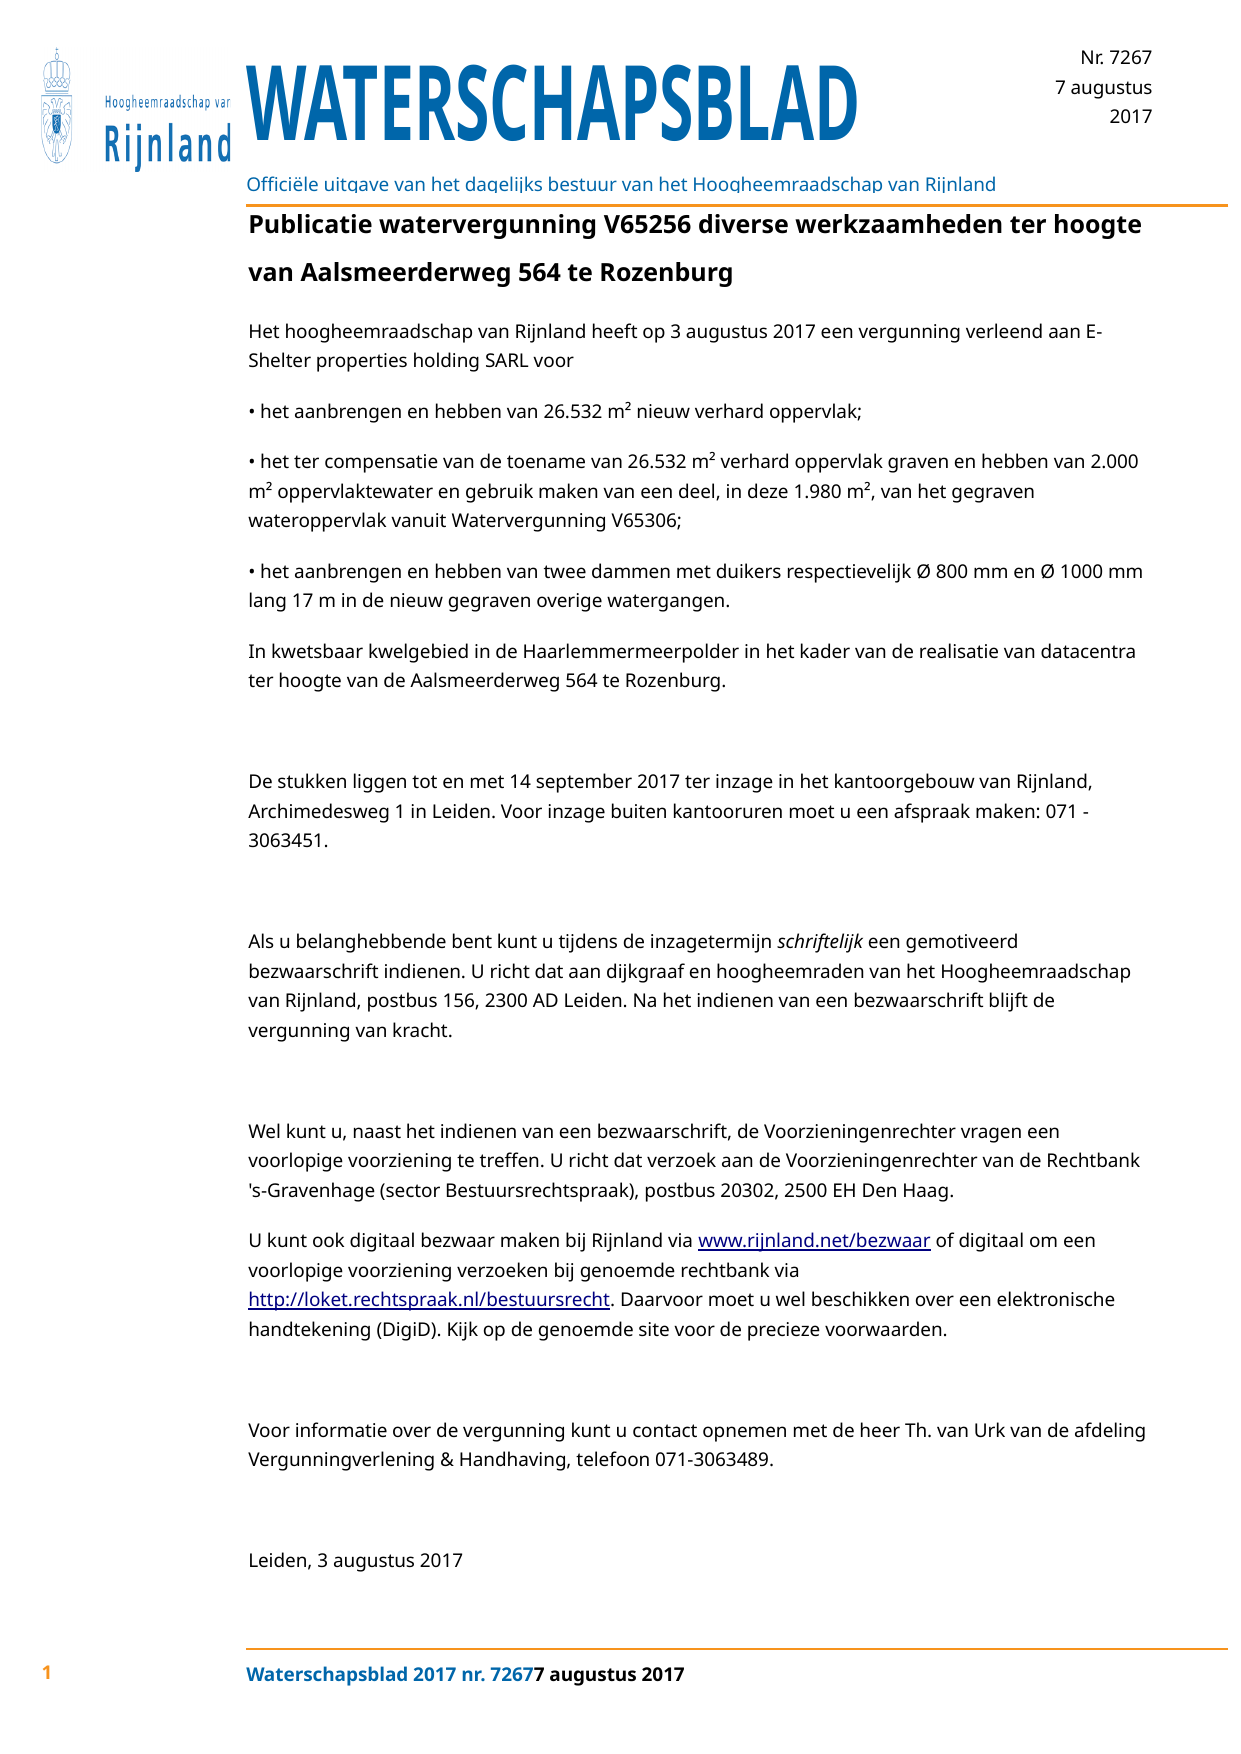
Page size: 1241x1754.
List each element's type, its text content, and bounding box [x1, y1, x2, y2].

text Leiden, 3 augustus 2017 [248, 1547, 1152, 1573]
text U kunt ook digitaal bezwaar maken bij Rijnland via www.rijnland.net/bezwaar of digitaal om een voorlopige voorziening verzoeken bij genoemde rechtbank via http://loket.rechtspraak.nl/bestuursrecht. Daarvoor moet u wel beschikken over een elektronische handtekening (DigiD). Kijk op de genoemde site voor de precieze voorwaarden. [248, 1227, 1152, 1342]
text Wel kunt u, naast het indienen van een bezwaarschrift, de Voorzieningenrechter vragen een voorlopige voorziening te treffen. U richt dat verzoek aan de Voorzieningenrechter van de Rechtbank 's-Gravenhage (sector Bestuursrechtspraak), postbus 20302, 2500 EH Den Haag. [248, 1118, 1152, 1203]
picture [41, 47, 231, 172]
text Het hoogheemraadschap van Rijnland heeft op 3 augustus 2017 een vergunning verleend aan E-Shelter properties holding SARL voor [248, 318, 1152, 373]
text Publicatie watervergunning V65256 diverse werkzaamheden ter hoogte van Aalsmeerderweg 564 te Rozenburg [248, 207, 1152, 288]
text Als u belanghebbende bent kunt u tijdens de inzagetermijn schriftelijk een gemotiveerd bezwaarschrift indienen. U richt dat aan dijkgraaf en hoogheemraden van het Hoogheemraadschap van Rijnland, postbus 156, 2300 AD Leiden. Na het indienen van een bezwaarschrift blijft de vergunning van kracht. [248, 928, 1152, 1043]
text De stukken liggen tot en met 14 september 2017 ter inzage in het kantoorgebouw van Rijnland, Archimedesweg 1 in Leiden. Voor inzage buiten kantooruren moet u een afspraak maken: 071 - 3063451. [248, 768, 1152, 853]
text • het aanbrengen en hebben van 26.532 m² nieuw verhard oppervlak; [248, 398, 1152, 424]
text Voor informatie over de vergunning kunt u contact opnemen met de heer Th. van Urk van de afdeling Vergunningverlening & Handhaving, telefoon 071-3063489. [248, 1417, 1152, 1472]
text In kwetsbaar kwelgebied in de Haarlemmermeerpolder in het kader van de realisatie van datacentra ter hoogte van de Aalsmeerderweg 564 te Rozenburg. [248, 638, 1152, 693]
text • het aanbrengen en hebben van twee dammen met duikers respectievelijk Ø 800 mm en Ø 1000 mm lang 17 m in de nieuw gegraven overige watergangen. [248, 558, 1152, 613]
text • het ter compensatie van de toename van 26.532 m² verhard oppervlak graven en hebben van 2.000 m² oppervlaktewater en gebruik maken van een deel, in deze 1.980 m², van het gegraven wateroppervlak vanuit Watervergunning V65306; [248, 448, 1152, 533]
